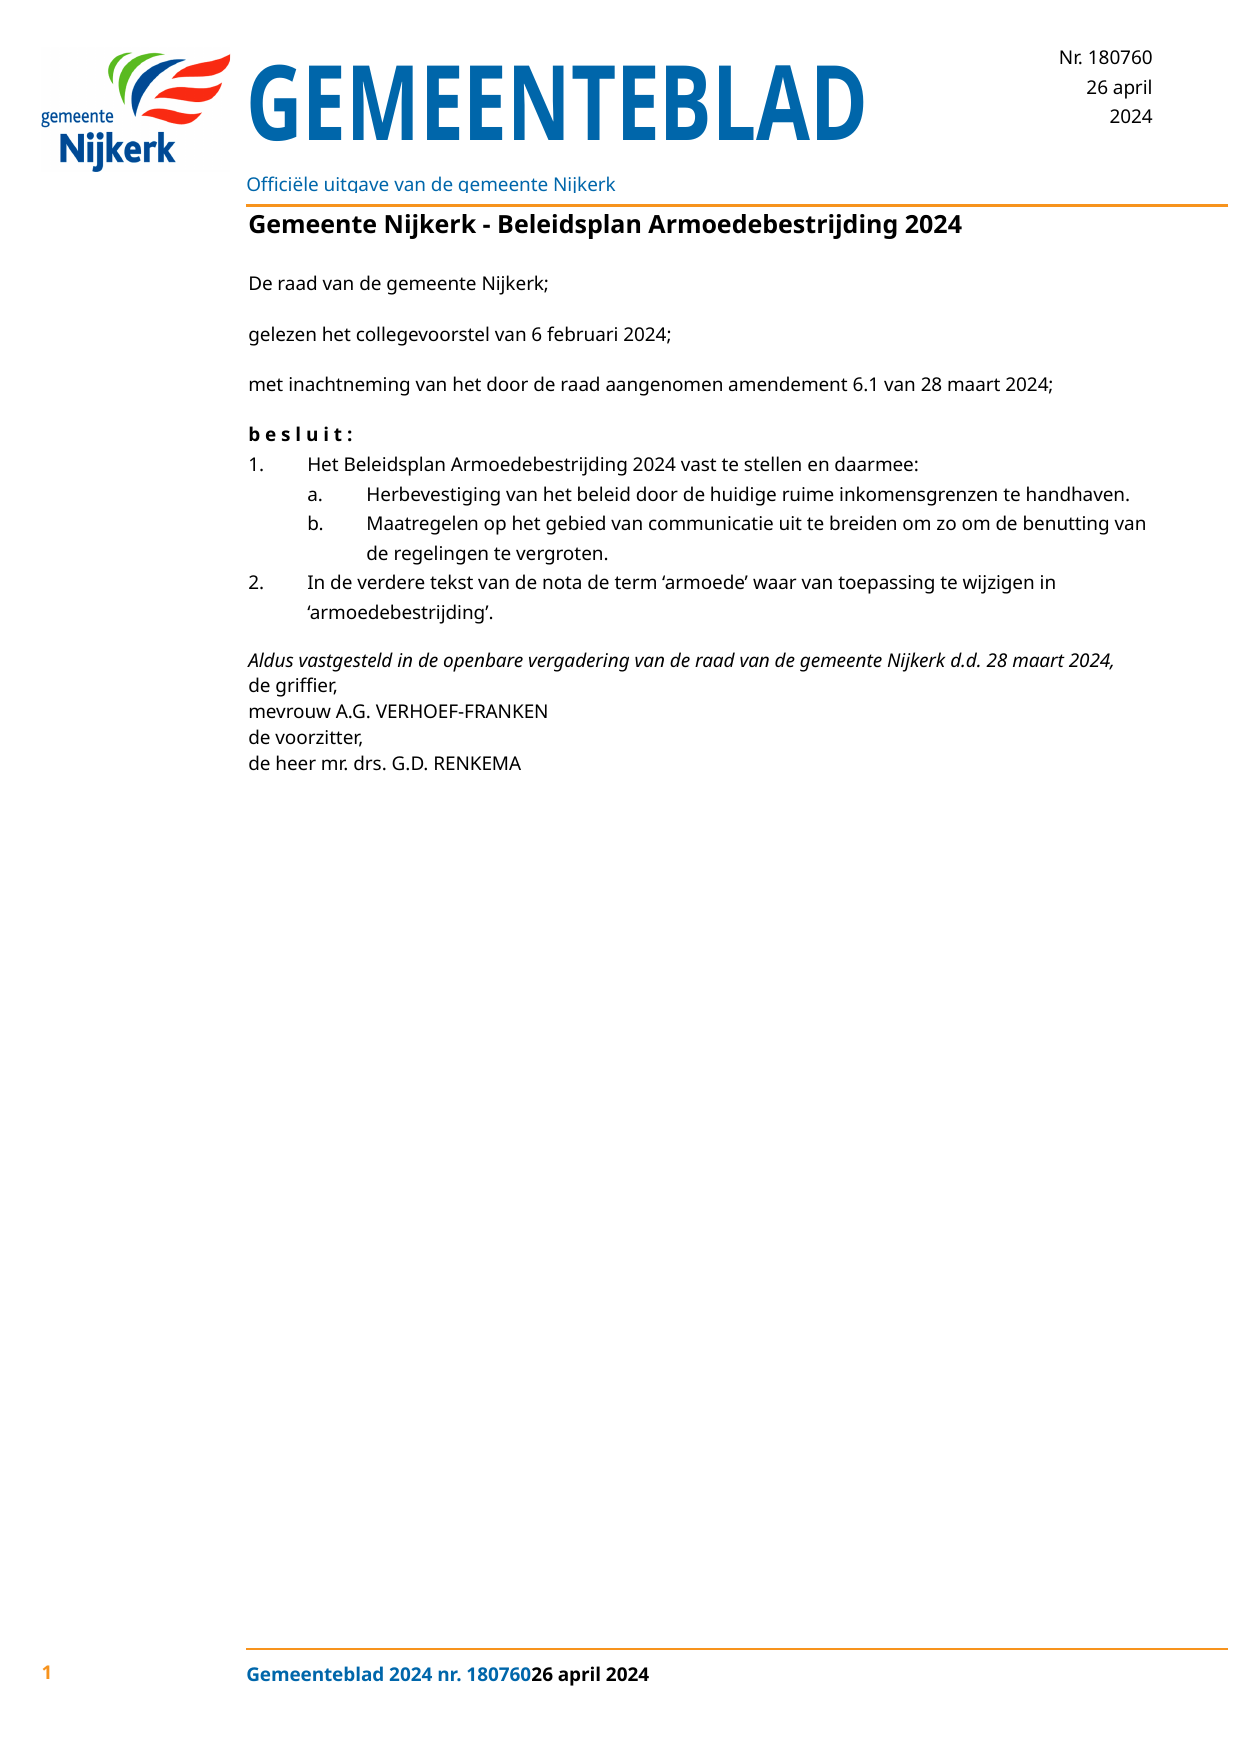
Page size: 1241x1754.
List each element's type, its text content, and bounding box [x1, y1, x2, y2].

text De raad van de gemeente Nijkerk; [248, 270, 1152, 296]
list Maatregelen op het gebied van communicatie uit te breiden om zo om de benutting van de regelingen te vergroten. [307, 510, 1152, 566]
text de heer mr. drs. G.D. RENKEMA [248, 750, 1152, 776]
list Het Beleidsplan Armoedebestrijding 2024 vast te stellen en daarmee: [248, 451, 1152, 477]
text de griffier, [248, 673, 1152, 698]
text met inachtneming van het door de raad aangenomen amendement 6.1 van 28 maart 2024; [248, 371, 1152, 397]
text de voorzitter, [248, 724, 1152, 750]
list In de verdere tekst van de nota de term ‘armoede’ waar van toepassing te wijzigen in ‘armoedebestrijding’. [248, 569, 1152, 625]
text b e s l u i t : [248, 422, 1152, 447]
text mevrouw A.G. VERHOEF-FRANKEN [248, 698, 1152, 724]
list Herbevestiging van het beleid door de huidige ruime inkomensgrenzen te handhaven. [307, 481, 1152, 506]
text Gemeente Nijkerk - Beleidsplan Armoedebestrijding 2024 [248, 207, 1152, 241]
text Aldus vastgesteld in de openbare vergadering van de raad van de gemeente Nijkerk d.d. 28 maart 2024, [248, 647, 1152, 673]
text gelezen het collegevoorstel van 6 februari 2024; [248, 321, 1152, 346]
picture [41, 47, 231, 172]
